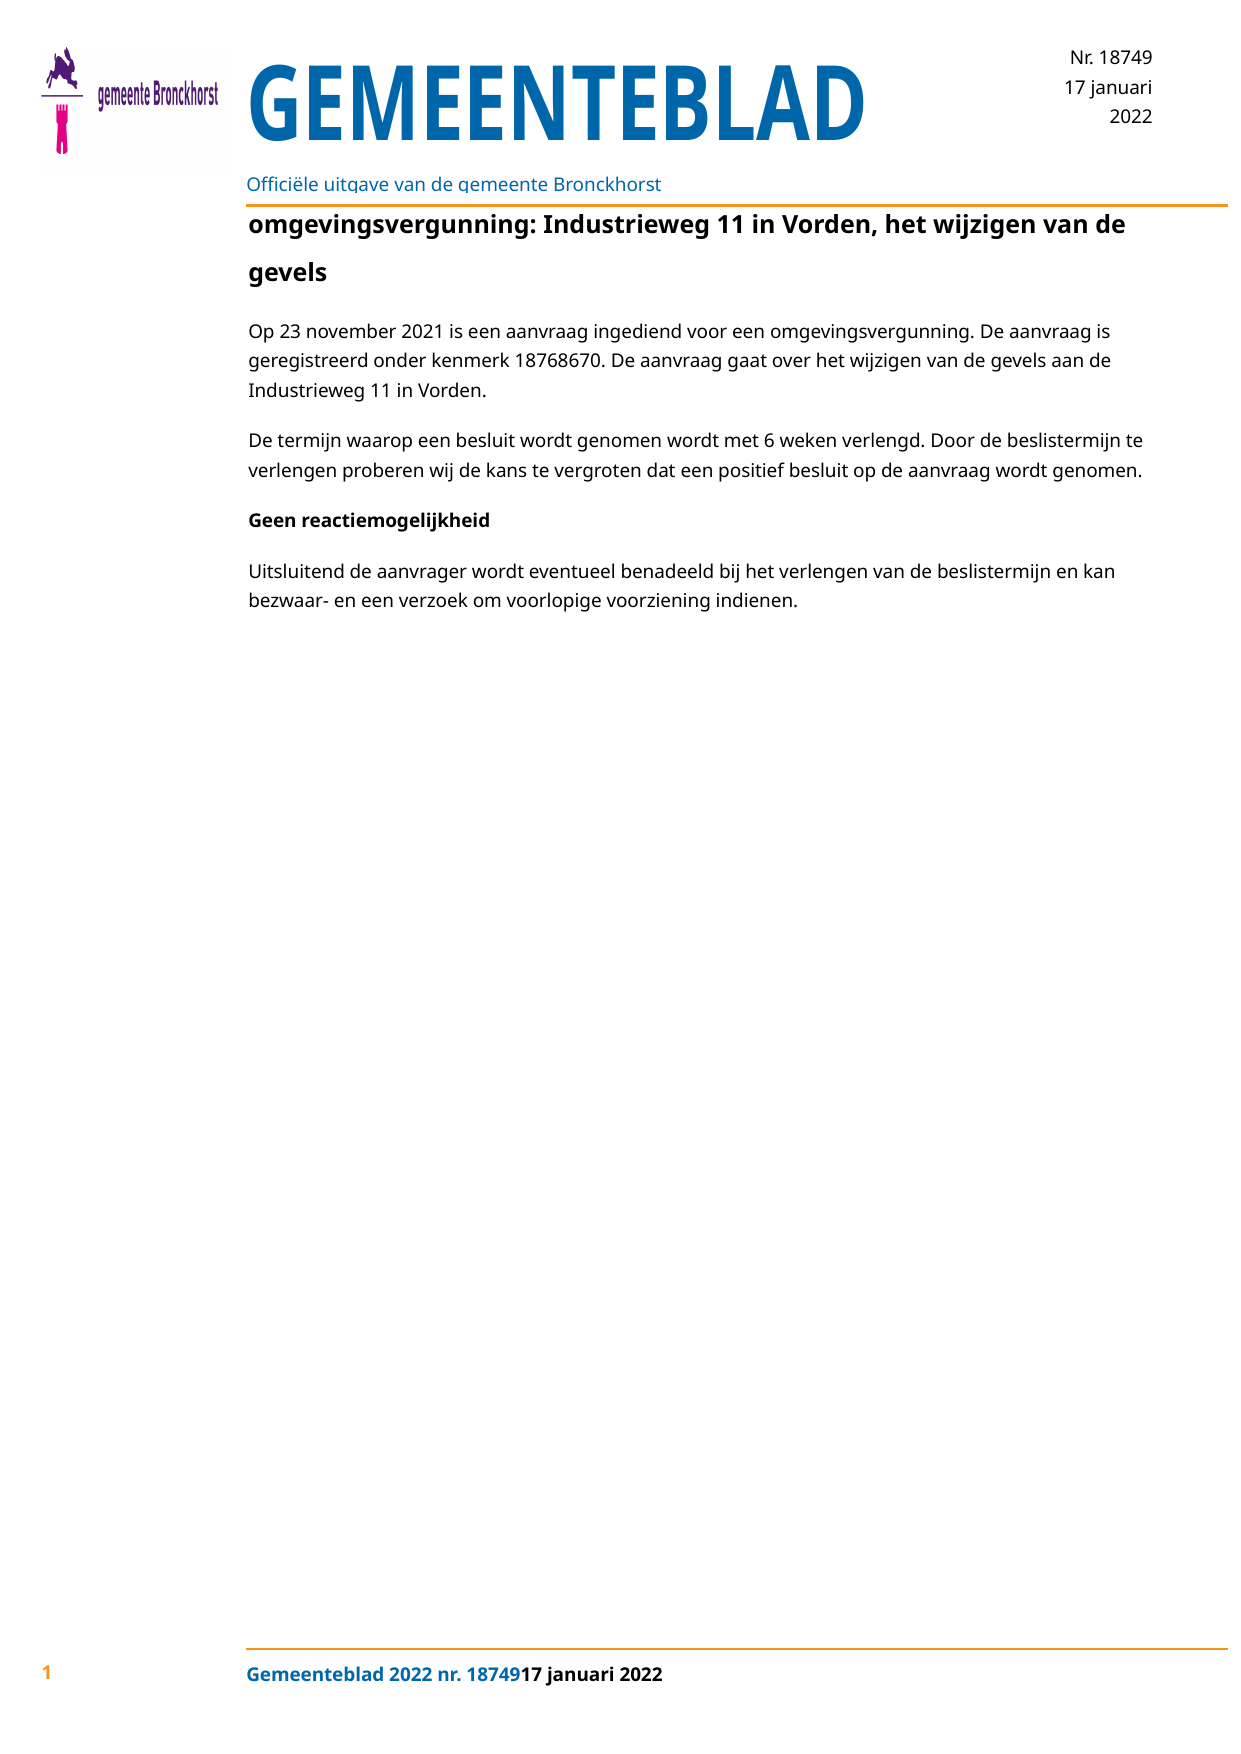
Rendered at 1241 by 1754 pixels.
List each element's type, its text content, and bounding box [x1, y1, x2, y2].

picture [41, 47, 231, 172]
text Uitsluitend de aanvrager wordt eventueel benadeeld bij het verlengen van de beslistermijn en kan bezwaar- en een verzoek om voorlopige voorziening indienen. [248, 558, 1152, 613]
text Op 23 november 2021 is een aanvraag ingediend voor een omgevingsvergunning. De aanvraag is geregistreerd onder kenmerk 18768670. De aanvraag gaat over het wijzigen van de gevels aan de Industrieweg 11 in Vorden. [248, 318, 1152, 403]
text De termijn waarop een besluit wordt genomen wordt met 6 weken verlengd. Door de beslistermijn te verlengen proberen wij de kans te vergroten dat een positief besluit op de aanvraag wordt genomen. [248, 427, 1152, 483]
text Geen reactiemogelijkheid [248, 507, 1152, 533]
text omgevingsvergunning: Industrieweg 11 in Vorden, het wijzigen van de gevels [248, 207, 1152, 288]
